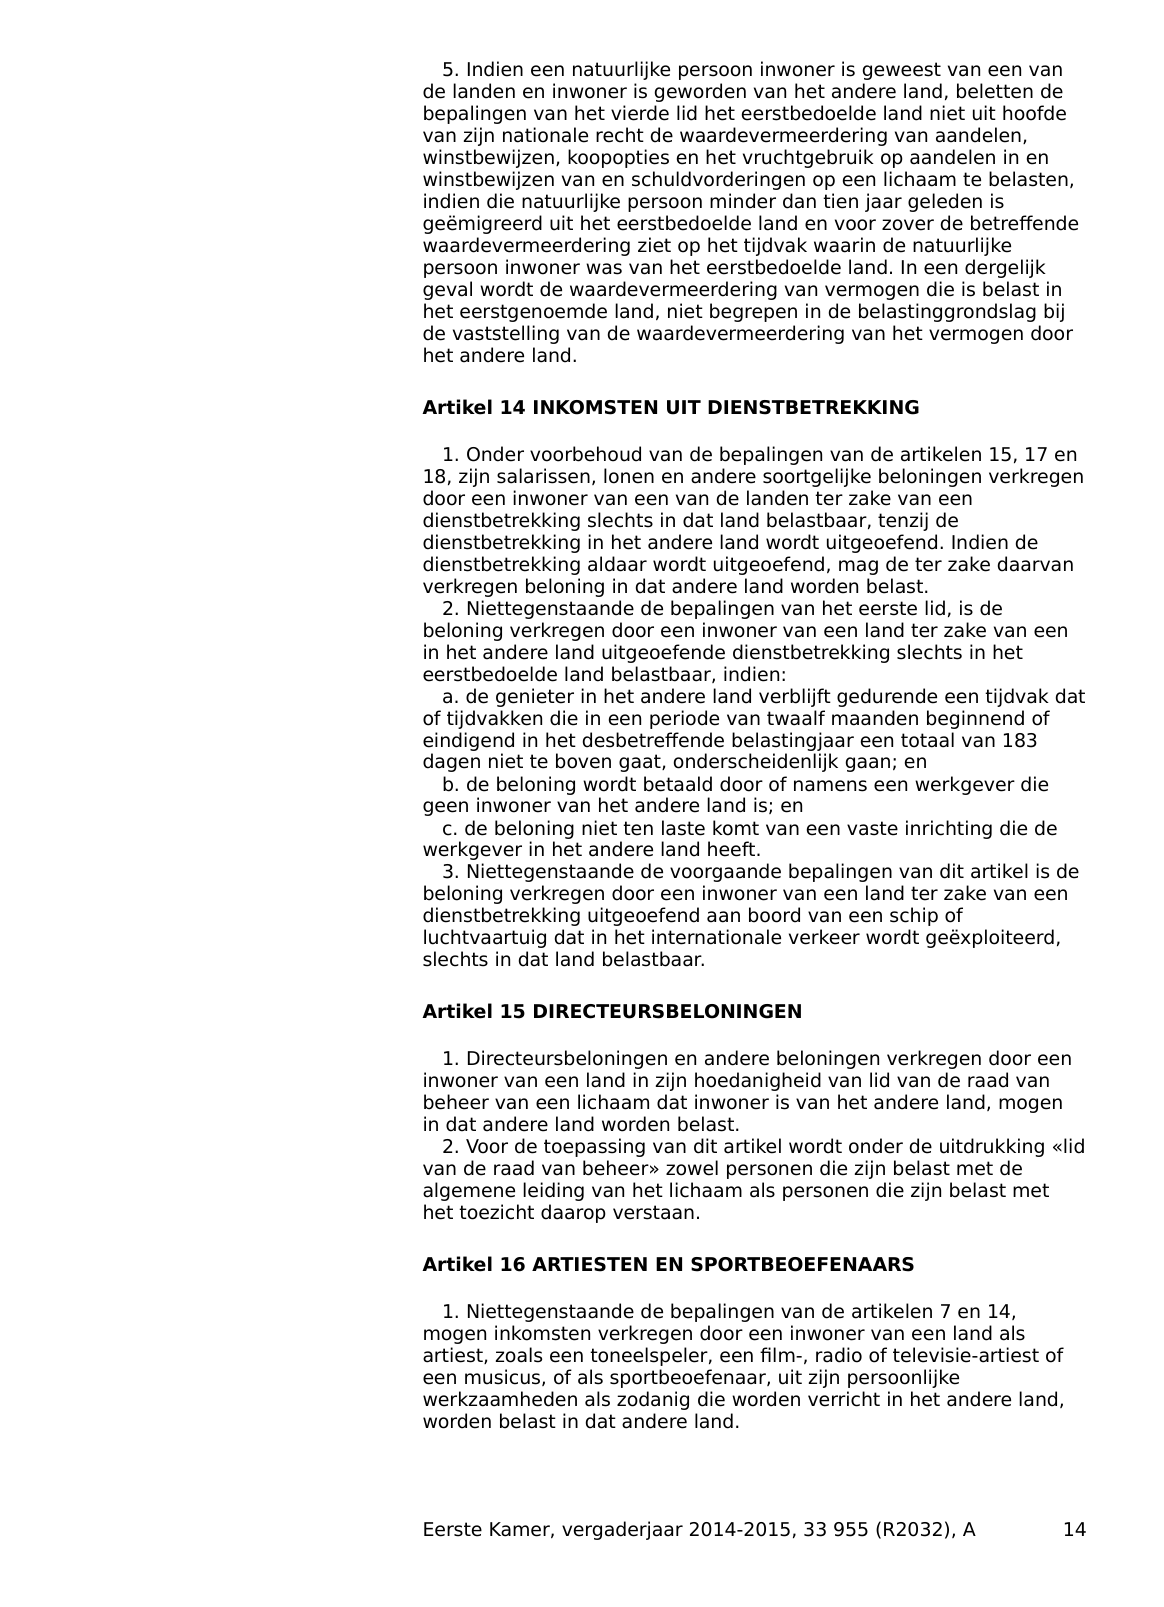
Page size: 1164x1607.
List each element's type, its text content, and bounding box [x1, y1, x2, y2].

text c. de beloning niet ten laste komt van een vaste inrichting die de werkgever in het andere land heeft. [422, 817, 1087, 861]
text 1. Onder voorbehoud van de bepalingen van de artikelen 15, 17 en 18, zijn salarissen, lonen en andere soortgelijke beloningen verkregen door een inwoner van een van de landen ter zake van een dienstbetrekking slechts in dat land belastbaar, tenzij de dienstbetrekking in het andere land wordt uitgeoefend. Indien de dienstbetrekking aldaar wordt uitgeoefend, mag de ter zake daarvan verkregen beloning in dat andere land worden belast. [422, 444, 1087, 598]
subtitle Artikel 14 INKOMSTEN UIT DIENSTBETREKKING [422, 397, 1087, 419]
subtitle Artikel 15 DIRECTEURSBELONINGEN [422, 1001, 1087, 1023]
text b. de beloning wordt betaald door of namens een werkgever die geen inwoner van het andere land is; en [422, 773, 1087, 817]
subtitle Artikel 16 ARTIESTEN EN SPORTBEOEFENAARS [422, 1254, 1087, 1276]
text 3. Niettegenstaande de voorgaande bepalingen van dit artikel is de beloning verkregen door een inwoner van een land ter zake van een dienstbetrekking uitgeoefend aan boord van een schip of luchtvaartuig dat in het internationale verkeer wordt geëxploiteerd, slechts in dat land belastbaar. [422, 861, 1087, 971]
text a. de genieter in het andere land verblijft gedurende een tijdvak dat of tijdvakken die in een periode van twaalf maanden beginnend of eindigend in het desbetreffende belastingjaar een totaal van 183 dagen niet te boven gaat, onderscheidenlijk gaan; en [422, 686, 1087, 773]
text 5. Indien een natuurlijke persoon inwoner is geweest van een van de landen en inwoner is geworden van het andere land, beletten de bepalingen van het vierde lid het eerstbedoelde land niet uit hoofde van zijn nationale recht de waardevermeerdering van aandelen, winstbewijzen, koopopties en het vruchtgebruik op aandelen in en winstbewijzen van en schuldvorderingen op een lichaam te belasten, indien die natuurlijke persoon minder dan tien jaar geleden is geëmigreerd uit het eerstbedoelde land en voor zover de betreffende waardevermeerdering ziet op het tijdvak waarin de natuurlijke persoon inwoner was van het eerstbedoelde land. In een dergelijk geval wordt de waardevermeerdering van vermogen die is belast in het eerstgenoemde land, niet begrepen in de belastinggrondslag bij de vaststelling van de waardevermeerdering van het vermogen door het andere land. [422, 59, 1087, 367]
text 2. Voor de toepassing van dit artikel wordt onder de uitdrukking «lid van de raad van beheer» zowel personen die zijn belast met de algemene leiding van het lichaam als personen die zijn belast met het toezicht daarop verstaan. [422, 1136, 1087, 1224]
text 1. Niettegenstaande de bepalingen van de artikelen 7 en 14, mogen inkomsten verkregen door een inwoner van een land als artiest, zoals een toneelspeler, een film-, radio of televisie-artiest of een musicus, of als sportbeoefenaar, uit zijn persoonlijke werkzaamheden als zodanig die worden verricht in het andere land, worden belast in dat andere land. [422, 1301, 1087, 1433]
text 1. Directeursbeloningen en andere beloningen verkregen door een inwoner van een land in zijn hoedanigheid van lid van de raad van beheer van een lichaam dat inwoner is van het andere land, mogen in dat andere land worden belast. [422, 1048, 1087, 1136]
text 2. Niettegenstaande de bepalingen van het eerste lid, is de beloning verkregen door een inwoner van een land ter zake van een in het andere land uitgeoefende dienstbetrekking slechts in het eerstbedoelde land belastbaar, indien: [422, 598, 1087, 686]
